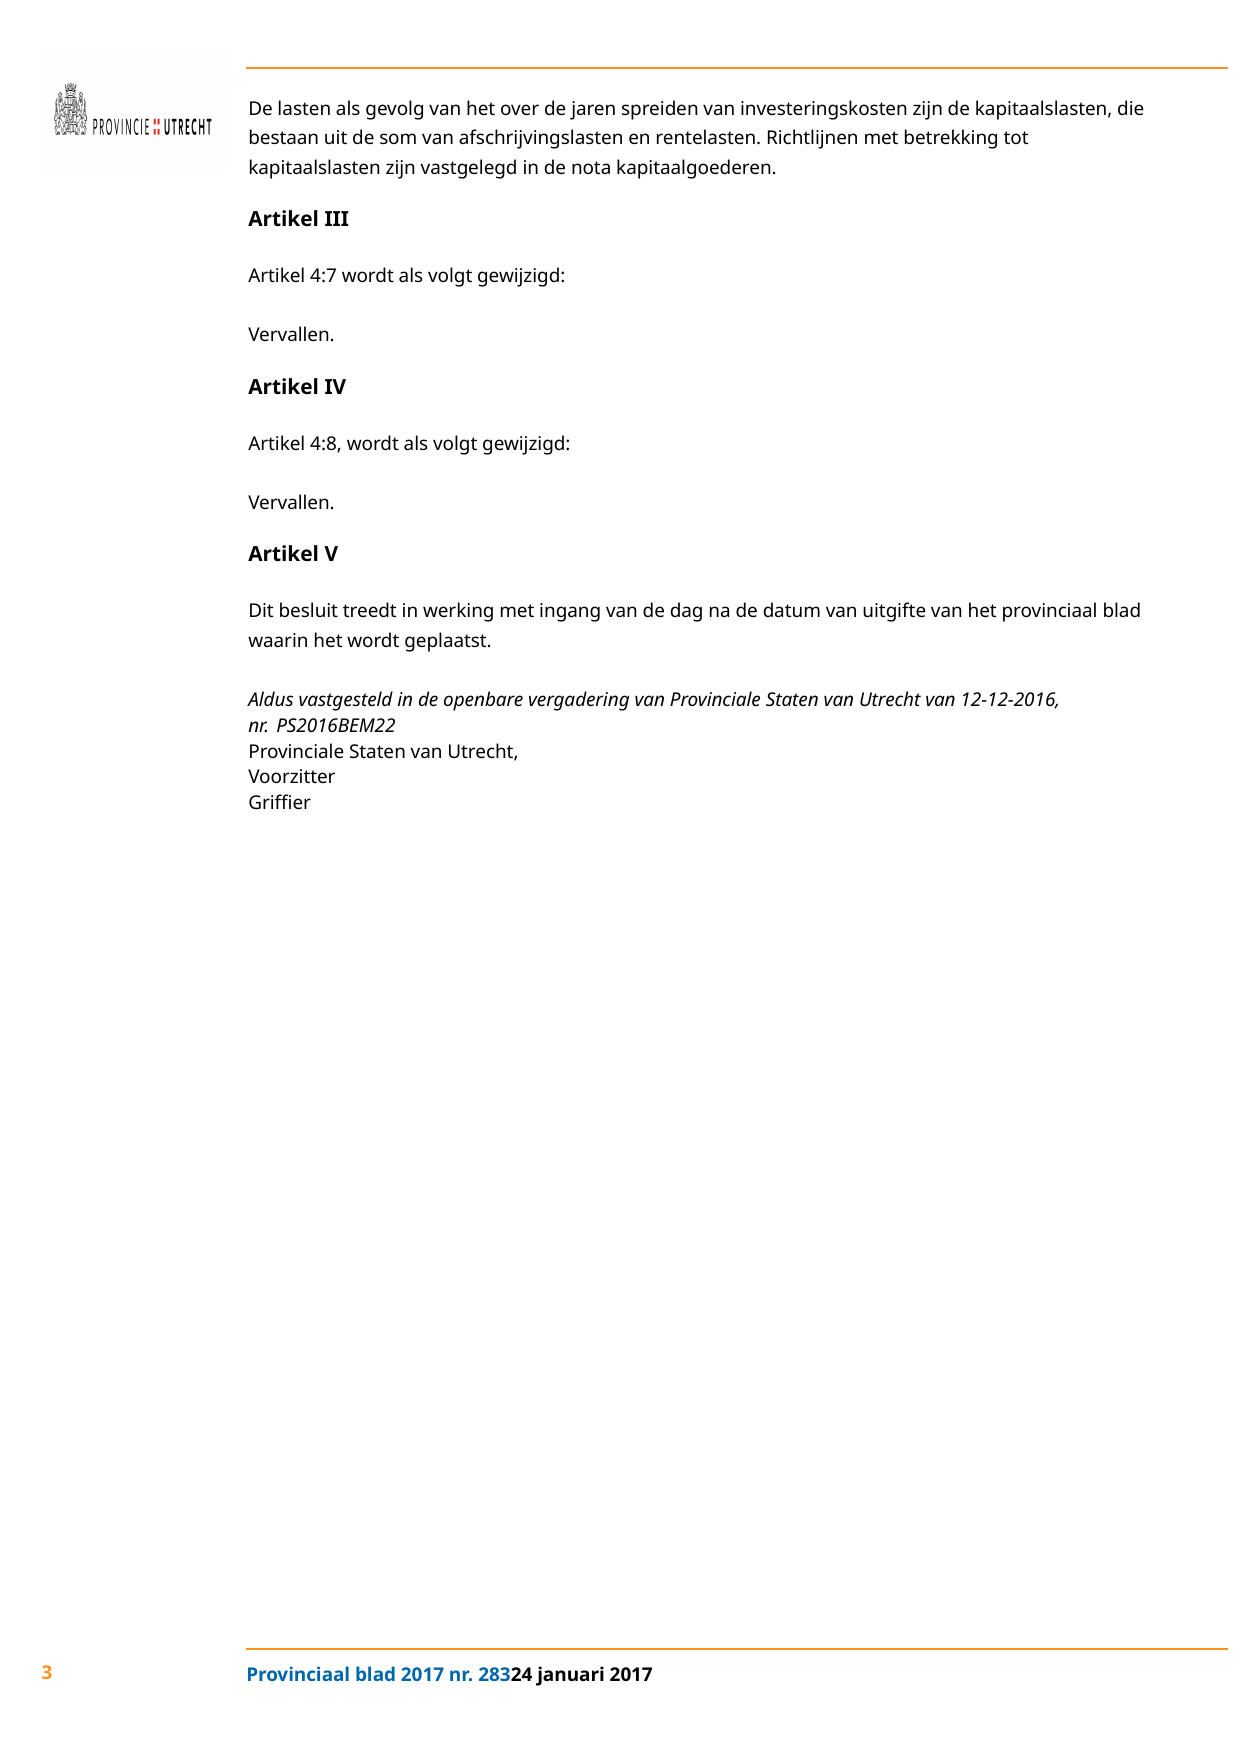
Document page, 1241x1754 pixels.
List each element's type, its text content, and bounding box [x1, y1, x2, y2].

text Artikel IV [248, 372, 1152, 400]
text Griffier [248, 789, 1152, 815]
text Vervallen. [248, 322, 1152, 347]
text De lasten als gevolg van het over de jaren spreiden van investeringskosten zijn de kapitaalslasten, die bestaan uit de som van afschrijvingslasten en rentelasten. Richtlijnen met betrekking tot kapitaalslasten zijn vastgelegd in de nota kapitaalgoederen. [248, 95, 1152, 180]
text Artikel 4:7 wordt als volgt gewijzigd: [248, 262, 1152, 288]
text Voorzitter [248, 763, 1152, 789]
text Vervallen. [248, 489, 1152, 515]
text Dit besluit treedt in werking met ingang van de dag na de datum van uitgifte van het provinciaal blad waarin het wordt geplaatst. [248, 598, 1152, 653]
text Provinciale Staten van Utrecht, [248, 738, 1152, 763]
text Artikel V [248, 539, 1152, 568]
picture [41, 47, 231, 172]
text Aldus vastgesteld in de openbare vergadering van Provinciale Staten van Utrecht van 12-12-2016, nr. PS2016BEM22 [248, 686, 1152, 738]
text Artikel 4:8, wordt als volgt gewijzigd: [248, 430, 1152, 456]
text Artikel III [248, 204, 1152, 233]
